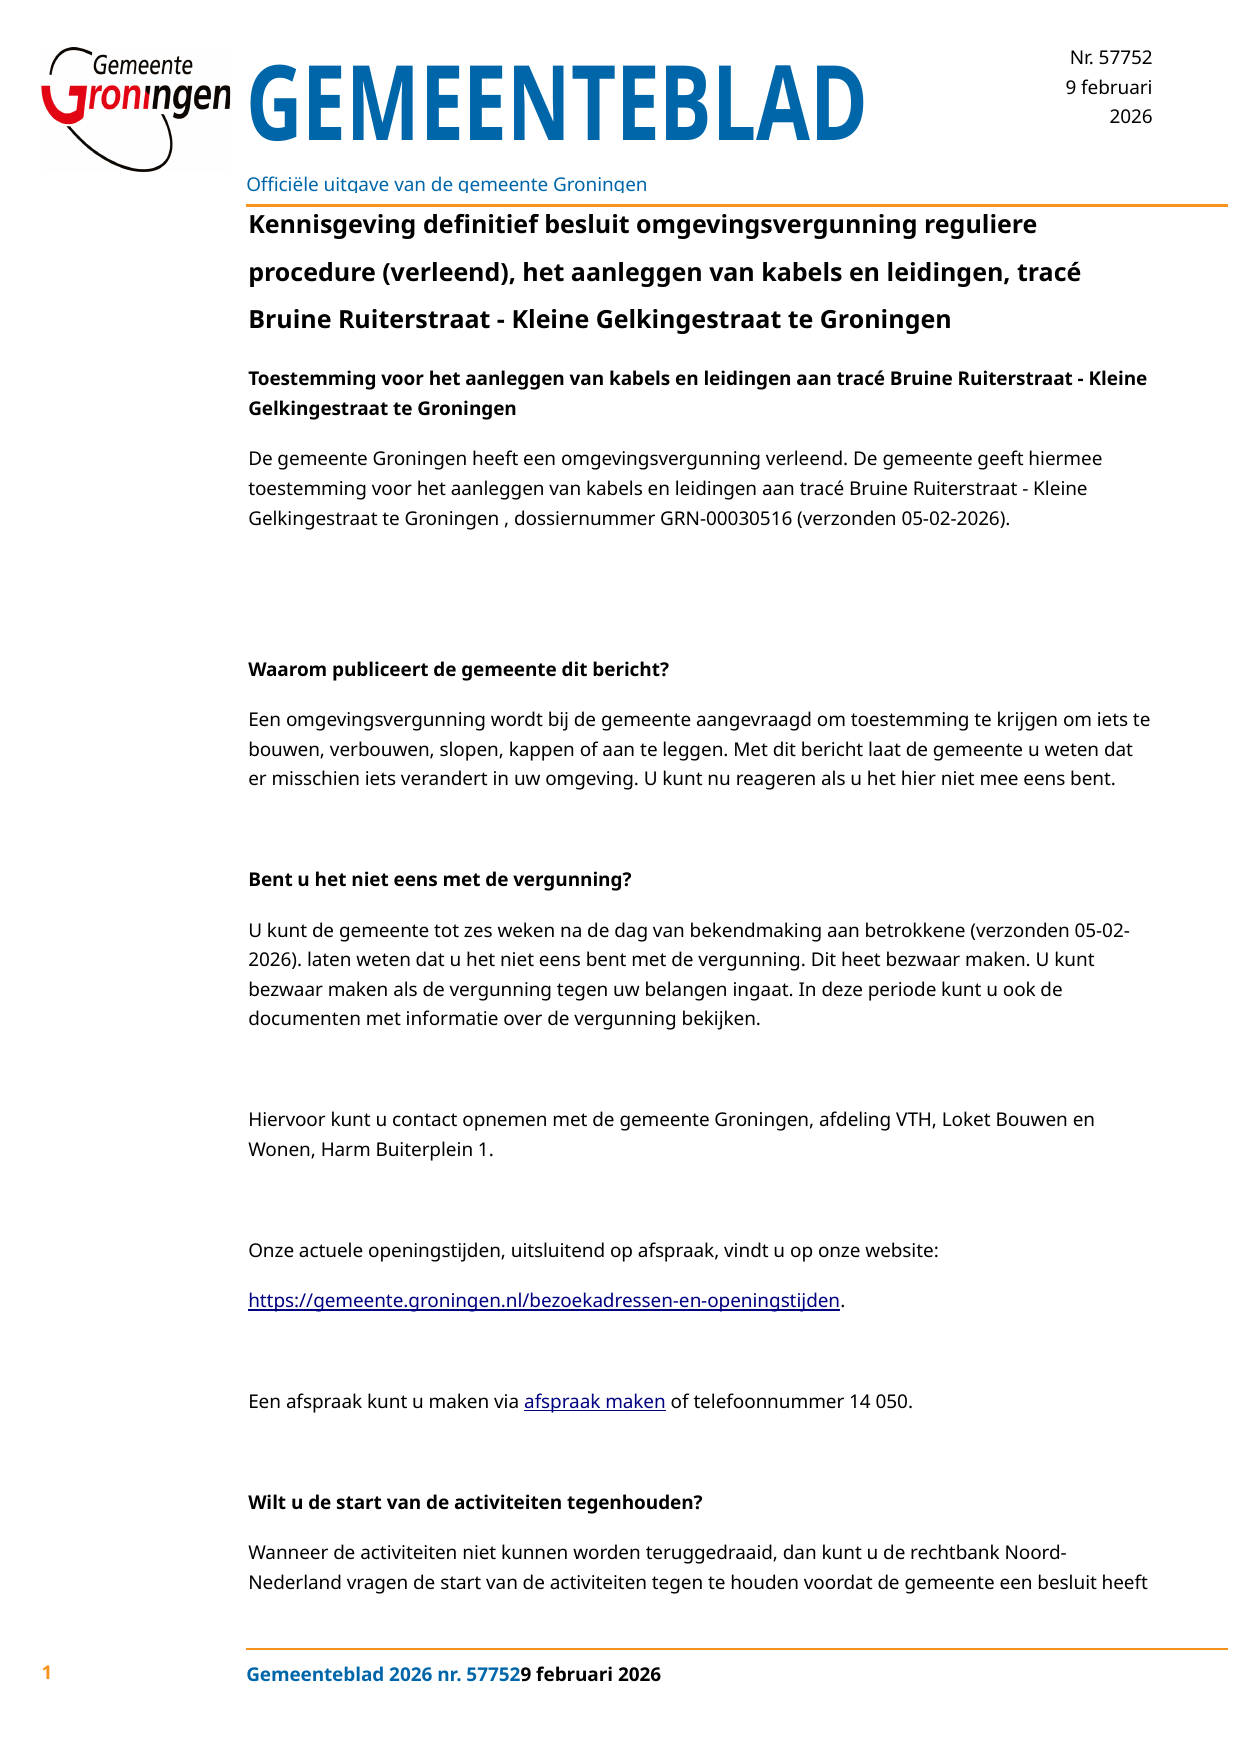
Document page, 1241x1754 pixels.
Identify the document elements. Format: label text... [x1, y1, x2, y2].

text Een omgevingsvergunning wordt bij de gemeente aangevraagd om toestemming te krijgen om iets te bouwen, verbouwen, slopen, kappen of aan te leggen. Met dit bericht laat de gemeente u weten dat er misschien iets verandert in uw omgeving. U kunt nu reageren als u het hier niet mee eens bent. [248, 706, 1152, 791]
text Waarom publiceert de gemeente dit bericht? [248, 656, 1152, 682]
text Hiervoor kunt u contact opnemen met de gemeente Groningen, afdeling VTH, Loket Bouwen en Wonen, Harm Buiterplein 1. [248, 1106, 1152, 1162]
text Onze actuele openingstijden, uitsluitend op afspraak, vindt u op onze website: [248, 1237, 1152, 1262]
text Een afspraak kunt u maken via afspraak maken of telefoonnummer 14 050. [248, 1388, 1152, 1414]
picture [41, 47, 231, 172]
text De gemeente Groningen heeft een omgevingsvergunning verleend. De gemeente geeft hiermee toestemming voor het aanleggen van kabels en leidingen aan tracé Bruine Ruiterstraat - Kleine Gelkingestraat te Groningen , dossiernummer GRN-00030516 (verzonden 05-02-2026). [248, 446, 1152, 530]
text https://gemeente.groningen.nl/bezoekadressen-en-openingstijden. [248, 1287, 1152, 1313]
text Wanneer de activiteiten niet kunnen worden teruggedraaid, dan kunt u de rechtbank Noord-Nederland vragen de start van de activiteiten tegen te houden voordat de gemeente een besluit heeft [248, 1539, 1152, 1594]
text Bent u het niet eens met de vergunning? [248, 866, 1152, 892]
text U kunt de gemeente tot zes weken na de dag van bekendmaking aan betrokkene (verzonden 05-02-2026). laten weten dat u het niet eens bent met de vergunning. Dit heet bezwaar maken. U kunt bezwaar maken als de vergunning tegen uw belangen ingaat. In deze periode kunt u ook de documenten met informatie over de vergunning bekijken. [248, 917, 1152, 1031]
text Toestemming voor het aanleggen van kabels en leidingen aan tracé Bruine Ruiterstraat - Kleine Gelkingestraat te Groningen [248, 366, 1152, 421]
text Kennisgeving definitief besluit omgevingsvergunning reguliere procedure (verleend), het aanleggen van kabels en leidingen, tracé Bruine Ruiterstraat - Kleine Gelkingestraat te Groningen [248, 207, 1152, 336]
text Wilt u de start van de activiteiten tegenhouden? [248, 1489, 1152, 1514]
